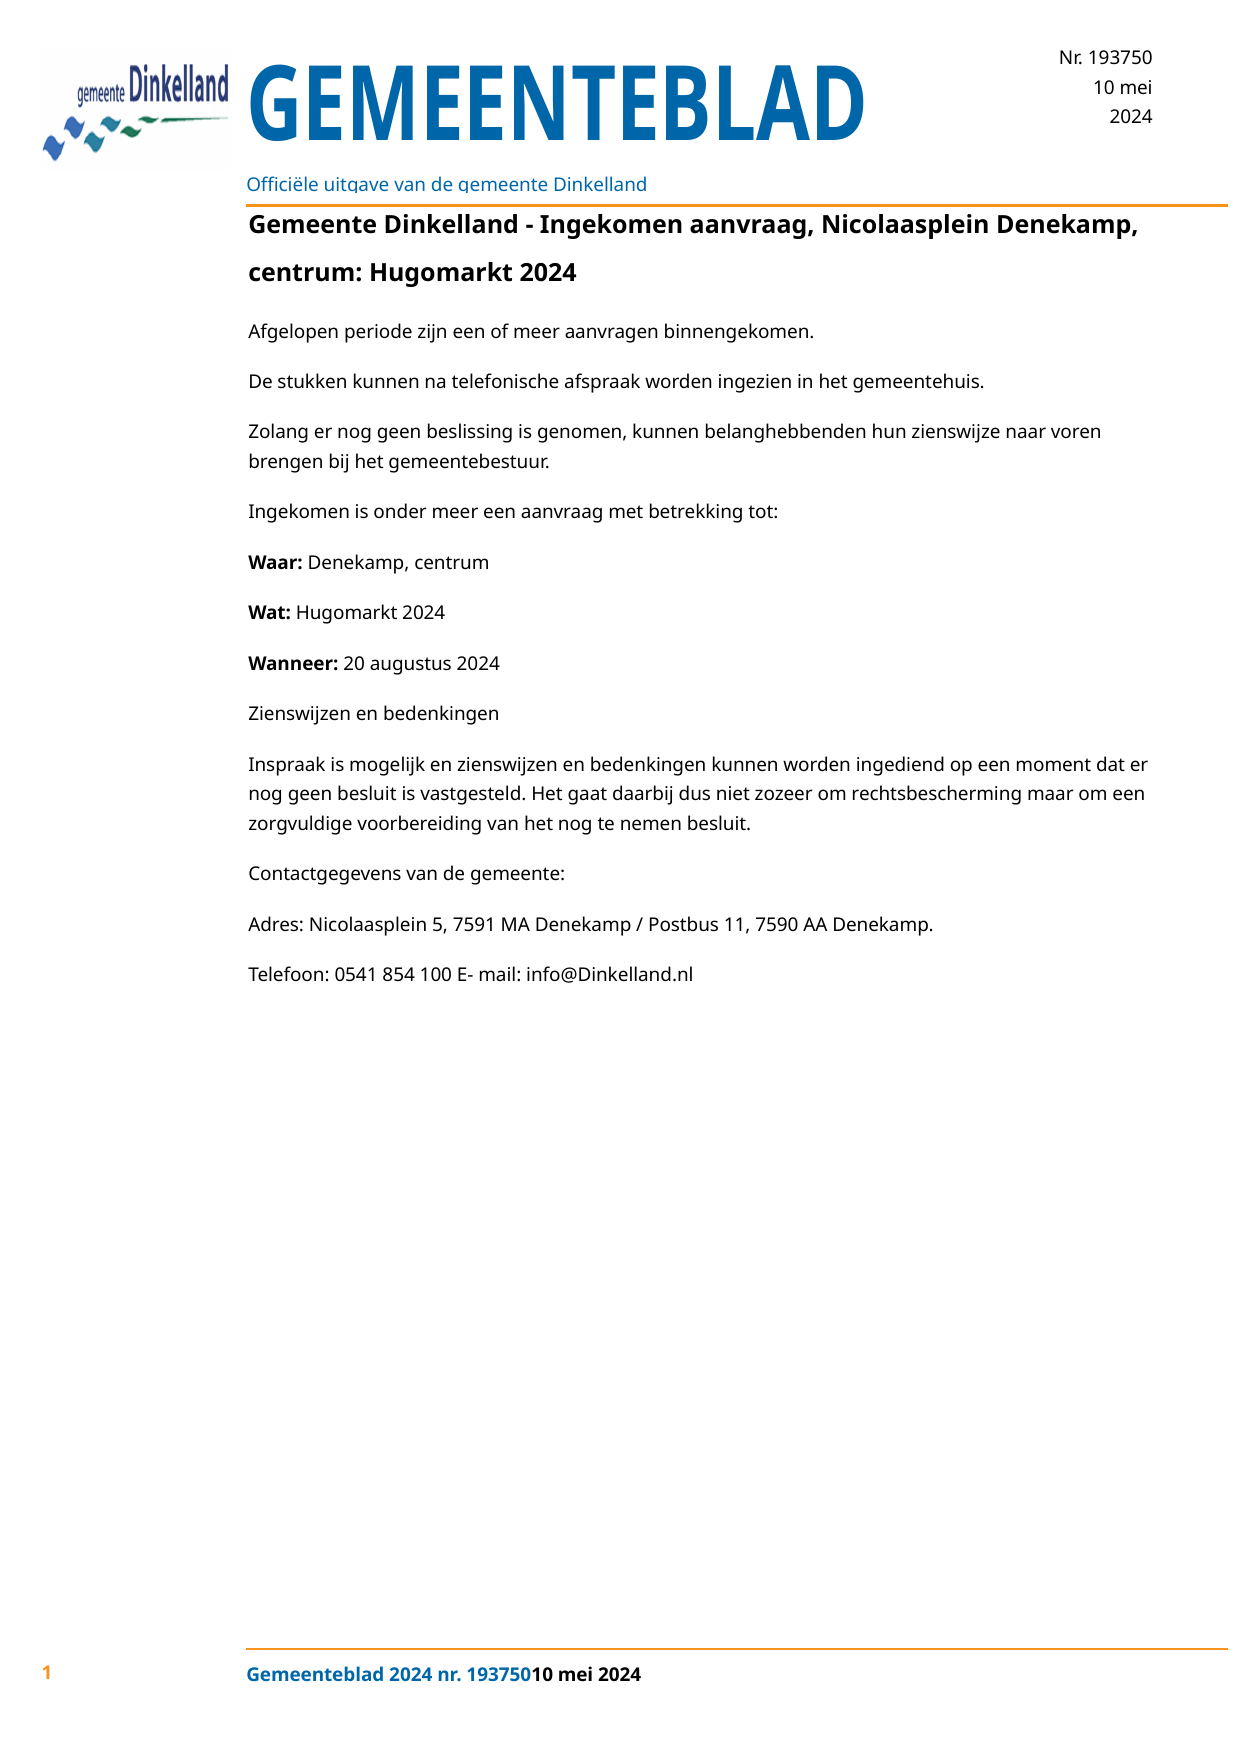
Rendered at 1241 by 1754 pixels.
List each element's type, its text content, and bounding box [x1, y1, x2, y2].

text Inspraak is mogelijk en zienswijzen en bedenkingen kunnen worden ingediend op een moment dat er nog geen besluit is vastgesteld. Het gaat daarbij dus niet zozeer om rechtsbescherming maar om een zorgvuldige voorbereiding van het nog te nemen besluit. [248, 751, 1152, 836]
text Afgelopen periode zijn een of meer aanvragen binnengekomen. [248, 318, 1152, 344]
text Wanneer: 20 augustus 2024 [248, 650, 1152, 676]
text Waar: Denekamp, centrum [248, 549, 1152, 575]
text Telefoon: 0541 854 100 E- mail: info@Dinkelland.nl [248, 961, 1152, 987]
text Wat: Hugomarkt 2024 [248, 599, 1152, 625]
text Zienswijzen en bedenkingen [248, 700, 1152, 726]
text Gemeente Dinkelland - Ingekomen aanvraag, Nicolaasplein Denekamp, centrum: Hugomarkt 2024 [248, 207, 1152, 288]
text De stukken kunnen na telefonische afspraak worden ingezien in het gemeentehuis. [248, 368, 1152, 394]
text Contactgegevens van de gemeente: [248, 860, 1152, 886]
text Adres: Nicolaasplein 5, 7591 MA Denekamp / Postbus 11, 7590 AA Denekamp. [248, 911, 1152, 937]
text Ingekomen is onder meer een aanvraag met betrekking tot: [248, 499, 1152, 524]
picture [41, 47, 231, 172]
text Zolang er nog geen beslissing is genomen, kunnen belanghebbenden hun zienswijze naar voren brengen bij het gemeentebestuur. [248, 419, 1152, 474]
